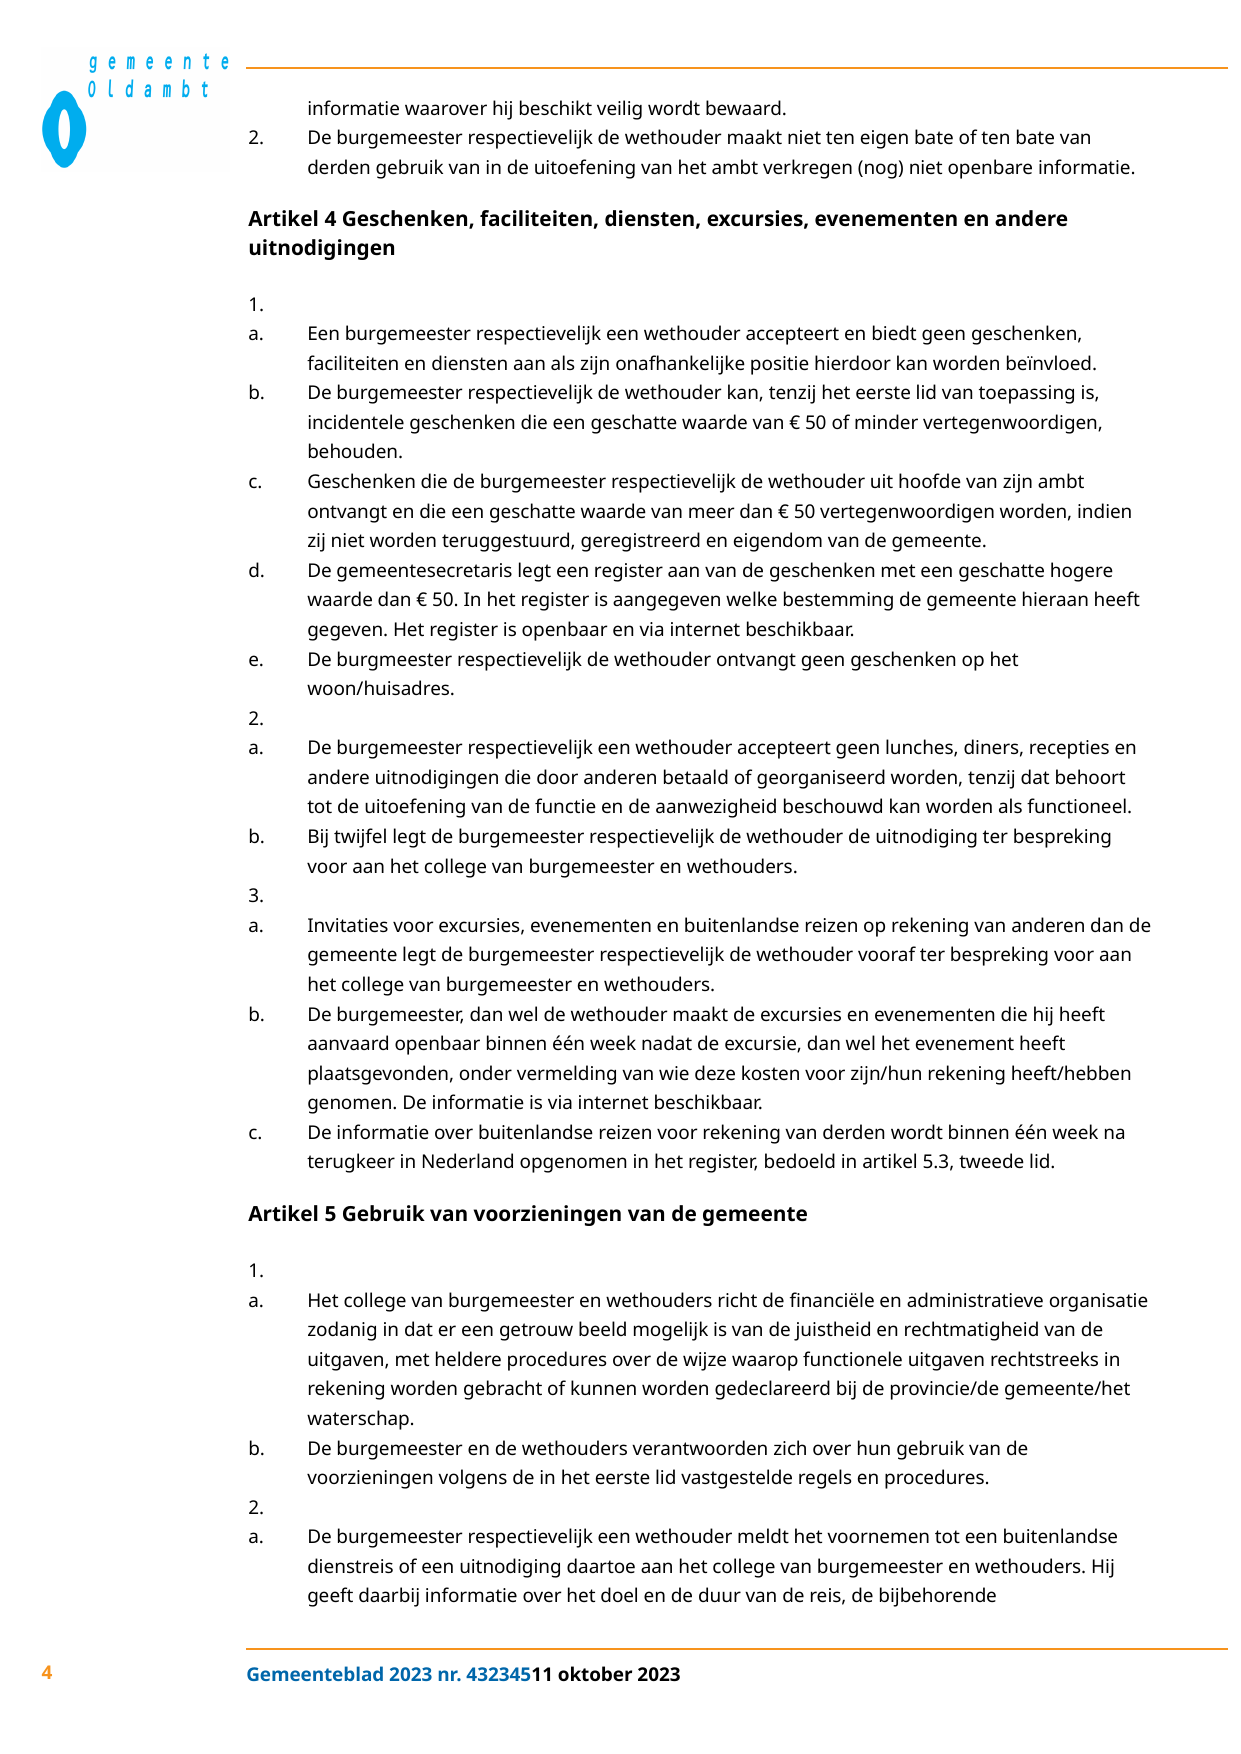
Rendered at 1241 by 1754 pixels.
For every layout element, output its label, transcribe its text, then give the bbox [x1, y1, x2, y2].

list De burgemeester respectievelijk de wethouder kan, tenzij het eerste lid van toepassing is, incidentele geschenken die een geschatte waarde van € 50 of minder vertegenwoordigen, behouden. [248, 379, 1152, 464]
list De gemeentesecretaris legt een register aan van de geschenken met een geschatte hogere waarde dan € 50. In het register is aangegeven welke bestemming de gemeente hieraan heeft gegeven. Het register is openbaar en via internet beschikbaar. [248, 557, 1152, 642]
list informatie waarover hij beschikt veilig wordt bewaard. [248, 95, 1152, 121]
list De informatie over buitenlandse reizen voor rekening van derden wordt binnen één week na terugkeer in Nederland opgenomen in het register, bedoeld in artikel 5.3, tweede lid. [248, 1119, 1152, 1174]
list De burgmeester respectievelijk de wethouder ontvangt geen geschenken op het woon/huisadres. [248, 646, 1152, 701]
picture [41, 47, 231, 172]
text Artikel 4 Geschenken, faciliteiten, diensten, excursies, evenementen en andere uitnodigingen [248, 204, 1152, 261]
list De burgemeester respectievelijk een wethouder meldt het voornemen tot een buitenlandse dienstreis of een uitnodiging daartoe aan het college van burgemeester en wethouders. Hij geeft daarbij informatie over het doel en de duur van de reis, de bijbehorende [248, 1523, 1152, 1608]
list Het college van burgemeester en wethouders richt de financiële en administratieve organisatie zodanig in dat er een getrouw beeld mogelijk is van de juistheid en rechtmatigheid van de uitgaven, met heldere procedures over de wijze waarop functionele uitgaven rechtstreeks in rekening worden gebracht of kunnen worden gedeclareerd bij de provincie/de gemeente/het waterschap. [248, 1287, 1152, 1431]
list De burgemeester, dan wel de wethouder maakt de excursies en evenementen die hij heeft aanvaard openbaar binnen één week nadat de excursie, dan wel het evenement heeft plaatsgevonden, onder vermelding van wie deze kosten voor zijn/hun rekening heeft/hebben genomen. De informatie is via internet beschikbaar. [248, 1001, 1152, 1115]
list De burgemeester respectievelijk een wethouder accepteert geen lunches, diners, recepties en andere uitnodigingen die door anderen betaald of georganiseerd worden, tenzij dat behoort tot de uitoefening van de functie en de aanwezigheid beschouwd kan worden als functioneel. [248, 734, 1152, 819]
list Invitaties voor excursies, evenementen en buitenlandse reizen op rekening van anderen dan de gemeente legt de burgemeester respectievelijk de wethouder vooraf ter bespreking voor aan het college van burgemeester en wethouders. [248, 912, 1152, 997]
list Een burgemeester respectievelijk een wethouder accepteert en biedt geen geschenken, faciliteiten en diensten aan als zijn onafhankelijke positie hierdoor kan worden beïnvloed. [248, 320, 1152, 376]
list Bij twijfel legt de burgemeester respectievelijk de wethouder de uitnodiging ter bespreking voor aan het college van burgemeester en wethouders. [248, 823, 1152, 879]
list De burgemeester en de wethouders verantwoorden zich over hun gebruik van de voorzieningen volgens de in het eerste lid vastgestelde regels en procedures. [248, 1435, 1152, 1490]
text Artikel 5 Gebruik van voorzieningen van de gemeente [248, 1199, 1152, 1228]
list De burgemeester respectievelijk de wethouder maakt niet ten eigen bate of ten bate van derden gebruik van in de uitoefening van het ambt verkregen (nog) niet openbare informatie. [248, 124, 1152, 180]
list Geschenken die de burgemeester respectievelijk de wethouder uit hoofde van zijn ambt ontvangt en die een geschatte waarde van meer dan € 50 vertegenwoordigen worden, indien zij niet worden teruggestuurd, geregistreerd en eigendom van de gemeente. [248, 468, 1152, 553]
